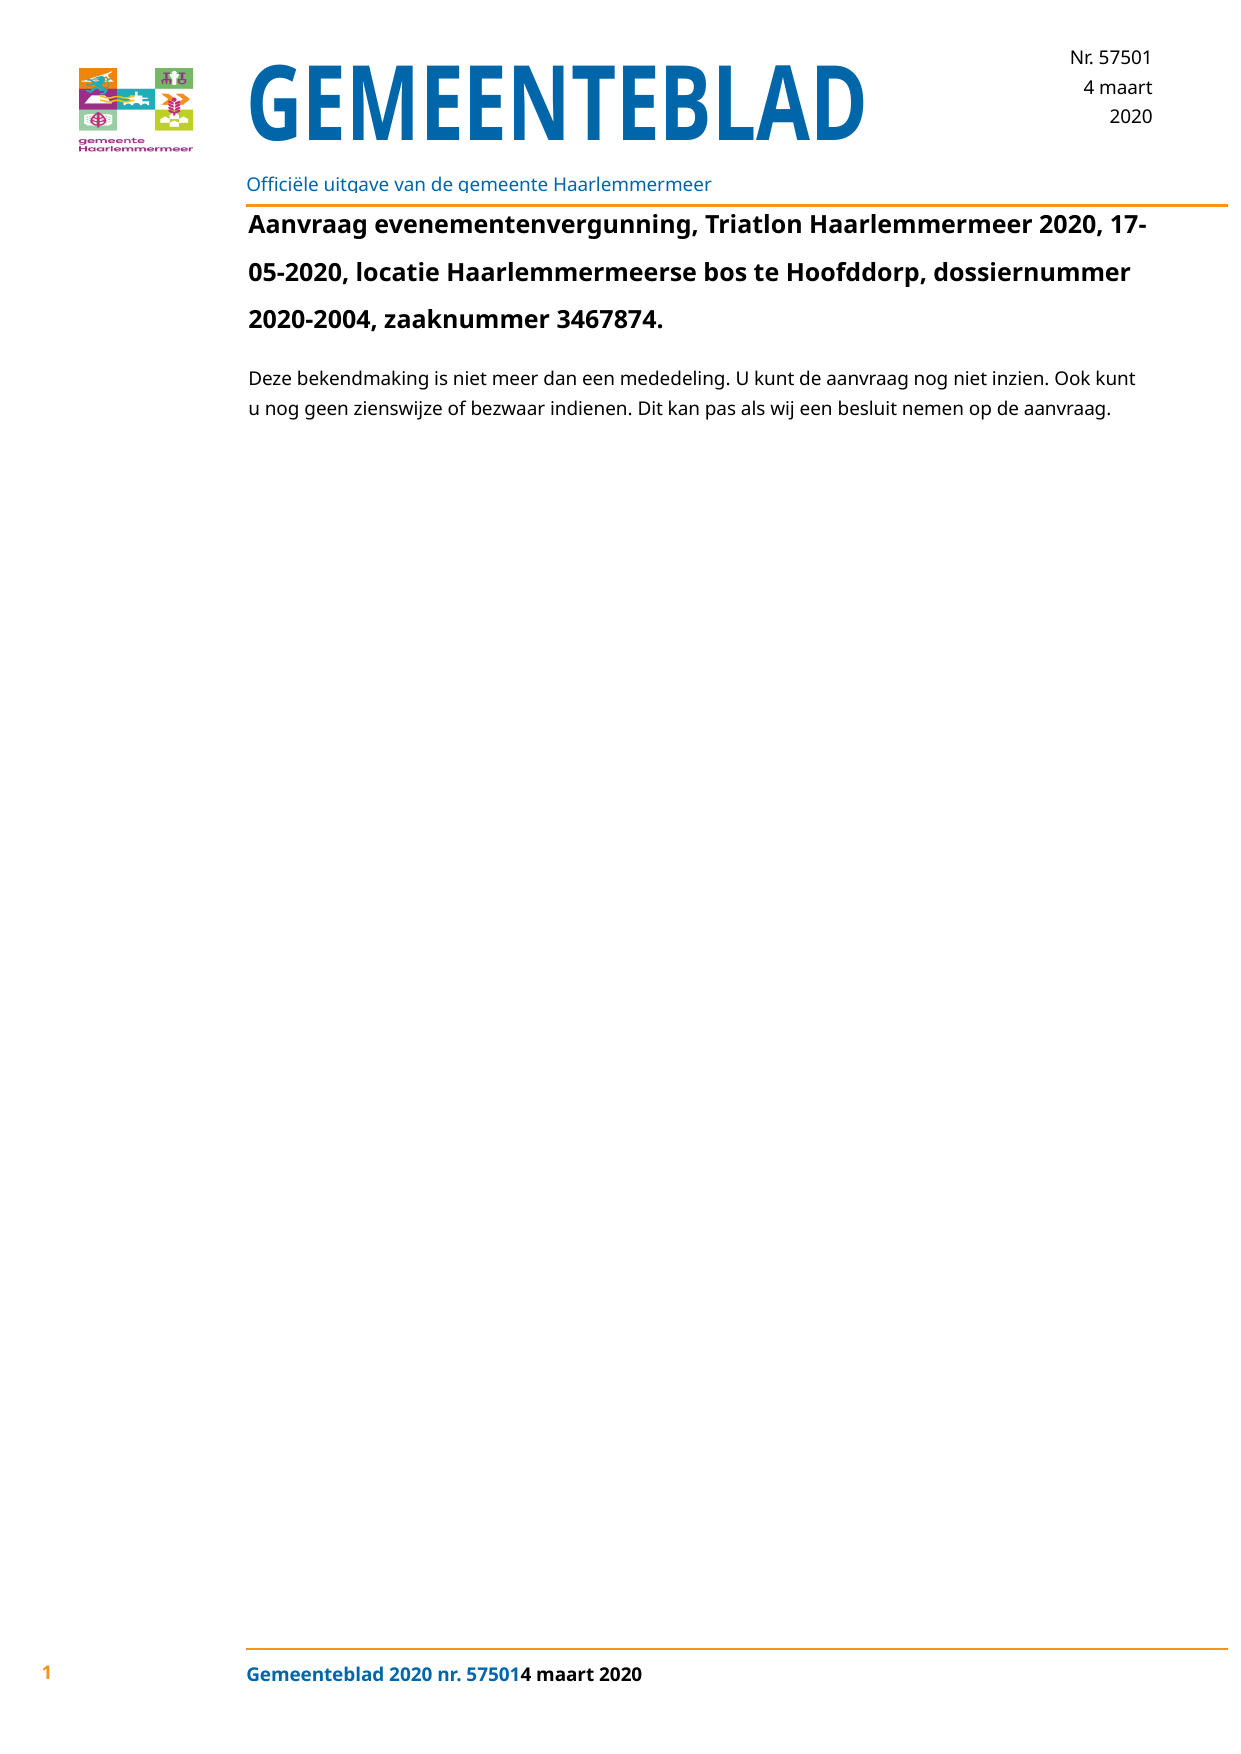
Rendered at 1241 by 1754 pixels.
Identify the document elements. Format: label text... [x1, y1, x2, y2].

text Aanvraag evenementenvergunning, Triatlon Haarlemmermeer 2020, 17-05-2020, locatie Haarlemmermeerse bos te Hoofddorp, dossiernummer 2020-2004, zaaknummer 3467874. [248, 207, 1152, 336]
text Deze bekendmaking is niet meer dan een mededeling. U kunt de aanvraag nog niet inzien. Ook kunt u nog geen zienswijze of bezwaar indienen. Dit kan pas als wij een besluit nemen op de aanvraag. [248, 366, 1152, 421]
picture [41, 47, 231, 172]
